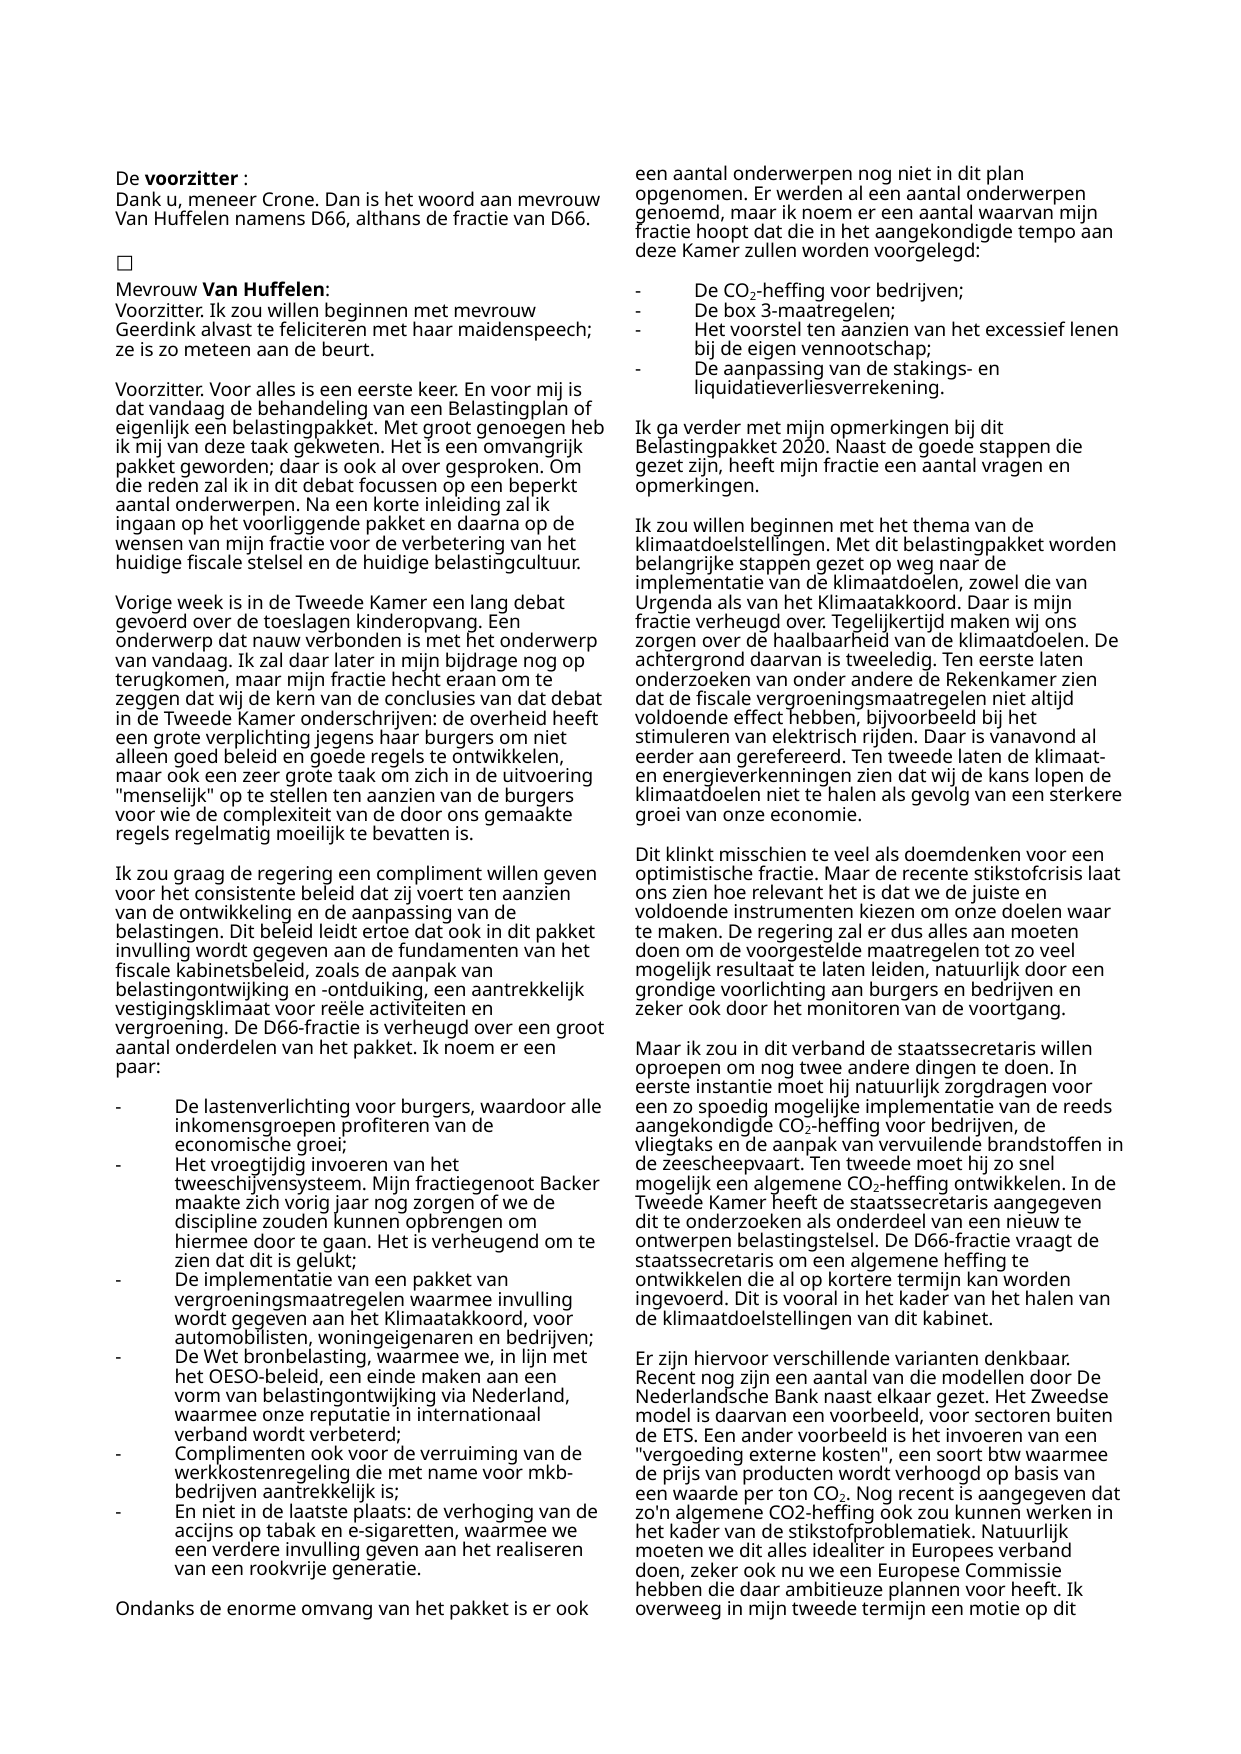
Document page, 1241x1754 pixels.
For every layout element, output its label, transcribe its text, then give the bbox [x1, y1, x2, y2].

list De box 3-maatregelen; [635, 302, 1125, 321]
list Het vroegtijdig invoeren van het tweeschijvensysteem. Mijn fractiegenoot Backer maakte zich vorig jaar nog zorgen of we de discipline zouden kunnen opbrengen om hiermee door te gaan. Het is verheugend om te zien dat dit is gelukt; [115, 1156, 605, 1271]
text Ik ga verder met mijn opmerkingen bij dit Belastingpakket 2020. Naast de goede stappen die gezet zijn, heeft mijn fractie een aantal vragen en opmerkingen. [635, 419, 1125, 496]
text Maar ik zou in dit verband de staatssecretaris willen oproepen om nog twee andere dingen te doen. In eerste instantie moet hij natuurlijk zorgdragen voor een zo spoedig mogelijke implementatie van de reeds aangekondigde CO2-heffing voor bedrijven, de vliegtaks en de aanpak van vervuilende brandstoffen in de zeescheepvaart. Ten tweede moet hij zo snel mogelijk een algemene CO2-heffing ontwikkelen. In de Tweede Kamer heeft de staatssecretaris aangegeven dit te onderzoeken als onderdeel van een nieuw te ontwerpen belastingstelsel. De D66-fractie vraagt de staatssecretaris om een algemene heffing te ontwikkelen die al op kortere termijn kan worden ingevoerd. Dit is vooral in het kader van het halen van de klimaatdoelstellingen van dit kabinet. [635, 1040, 1125, 1329]
text ⬜ [115, 251, 605, 276]
text Dank u, meneer Crone. Dan is het woord aan mevrouw Van Huffelen namens D66, althans de fractie van D66. [115, 191, 605, 230]
text Ondanks de enorme omvang van het pakket is er ook [115, 1600, 605, 1620]
text Ik zou willen beginnen met het thema van de klimaatdoelstellingen. Met dit belastingpakket worden belangrijke stappen gezet op weg naar de implementatie van de klimaatdoelen, zowel die van Urgenda als van het Klimaatakkoord. Daar is mijn fractie verheugd over. Tegelijkertijd maken wij ons zorgen over de haalbaarheid van de klimaatdoelen. De achtergrond daarvan is tweeledig. Ten eerste laten onderzoeken van onder andere de Rekenkamer zien dat de fiscale vergroeningsmaatregelen niet altijd voldoende effect hebben, bijvoorbeeld bij het stimuleren van elektrisch rijden. Daar is vanavond al eerder aan gerefereerd. Ten tweede laten de klimaat- en energieverkenningen zien dat wij de kans lopen de klimaatdoelen niet te halen als gevolg van een sterkere groei van onze economie. [635, 517, 1125, 825]
text Ik zou graag de regering een compliment willen geven voor het consistente beleid dat zij voert ten aanzien van de ontwikkeling en de aanpassing van de belastingen. Dit beleid leidt ertoe dat ook in dit pakket invulling wordt gegeven aan de fundamenten van het fiscale kabinetsbeleid, zoals de aanpak van belastingontwijking en -ontduiking, een aantrekkelijk vestigingsklimaat voor reële activiteiten en vergroening. De D66-fractie is verheugd over een groot aantal onderdelen van het pakket. Ik noem er een paar: [115, 865, 605, 1077]
list De implementatie van een pakket van vergroeningsmaatregelen waarmee invulling wordt gegeven aan het Klimaatakkoord, voor automobilisten, woningeigenaren en bedrijven; [115, 1271, 605, 1348]
list De CO2-heffing voor bedrijven; [635, 282, 1125, 302]
text Voorzitter. Voor alles is een eerste keer. En voor mij is dat vandaag de behandeling van een Belastingplan of eigenlijk een belastingpakket. Met groot genoegen heb ik mij van deze taak gekweten. Het is een omvangrijk pakket geworden; daar is ook al over gesproken. Om die reden zal ik in dit debat focussen op een beperkt aantal onderwerpen. Na een korte inleiding zal ik ingaan op het voorliggende pakket en daarna op de wensen van mijn fractie voor de verbetering van het huidige fiscale stelsel en de huidige belastingcultuur. [115, 381, 605, 573]
text een aantal onderwerpen nog niet in dit plan opgenomen. Er werden al een aantal onderwerpen genoemd, maar ik noem er een aantal waarvan mijn fractie hoopt dat die in het aangekondigde tempo aan deze Kamer zullen worden voorgelegd: [635, 165, 1125, 262]
text Er zijn hiervoor verschillende varianten denkbaar. Recent nog zijn een aantal van die modellen door De Nederlandsche Bank naast elkaar gezet. Het Zweedse model is daarvan een voorbeeld, voor sectoren buiten de ETS. Een ander voorbeeld is het invoeren van een "vergoeding externe kosten", een soort btw waarmee de prijs van producten wordt verhoogd op basis van een waarde per ton CO2. Nog recent is aangegeven dat zo'n algemene CO2-heffing ook zou kunnen werken in het kader van de stikstofproblematiek. Natuurlijk moeten we dit alles idealiter in Europees verband doen, zeker ook nu we een Europese Commissie hebben die daar ambitieuze plannen voor heeft. Ik overweeg in mijn tweede termijn een motie op dit [635, 1349, 1125, 1619]
text Vorige week is in de Tweede Kamer een lang debat gevoerd over de toeslagen kinderopvang. Een onderwerp dat nauw verbonden is met het onderwerp van vandaag. Ik zal daar later in mijn bijdrage nog op terugkomen, maar mijn fractie hecht eraan om te zeggen dat wij de kern van de conclusies van dat debat in de Tweede Kamer onderschrijven: de overheid heeft een grote verplichting jegens haar burgers om niet alleen goed beleid en goede regels te ontwikkelen, maar ook een zeer grote taak om zich in de uitvoering "menselijk" op te stellen ten aanzien van de burgers voor wie de complexiteit van de door ons gemaakte regels regelmatig moeilijk te bevatten is. [115, 594, 605, 844]
list En niet in de laatste plaats: de verhoging van de accijns op tabak en e-sigaretten, waarmee we een verdere invulling geven aan het realiseren van een rookvrije generatie. [115, 1503, 605, 1580]
list Het voorstel ten aanzien van het excessief lenen bij de eigen vennootschap; [635, 321, 1125, 359]
text Mevrouw Van Huffelen: [115, 276, 605, 302]
text Voorzitter. Ik zou willen beginnen met mevrouw Geerdink alvast te feliciteren met haar maidenspeech; ze is zo meteen aan de beurt. [115, 302, 605, 360]
list De lastenverlichting voor burgers, waardoor alle inkomensgroepen profiteren van de economische groei; [115, 1098, 605, 1156]
list De Wet bronbelasting, waarmee we, in lijn met het OESO-beleid, een einde maken aan een vorm van belastingontwijking via Nederland, waarmee onze reputatie in internationaal verband wordt verbeterd; [115, 1348, 605, 1445]
text Dit klinkt misschien te veel als doemdenken voor een optimistische fractie. Maar de recente stikstofcrisis laat ons zien hoe relevant het is dat we de juiste en voldoende instrumenten kiezen om onze doelen waar te maken. De regering zal er dus alles aan moeten doen om de voorgestelde maatregelen tot zo veel mogelijk resultaat te laten leiden, natuurlijk door een grondige voorlichting aan burgers en bedrijven en zeker ook door het monitoren van de voortgang. [635, 846, 1125, 1019]
text De voorzitter : [115, 165, 605, 191]
list Complimenten ook voor de verruiming van de werkkostenregeling die met name voor mkb-bedrijven aantrekkelijk is; [115, 1445, 605, 1503]
list De aanpassing van de stakings- en liquidatieverliesverrekening. [635, 359, 1125, 398]
